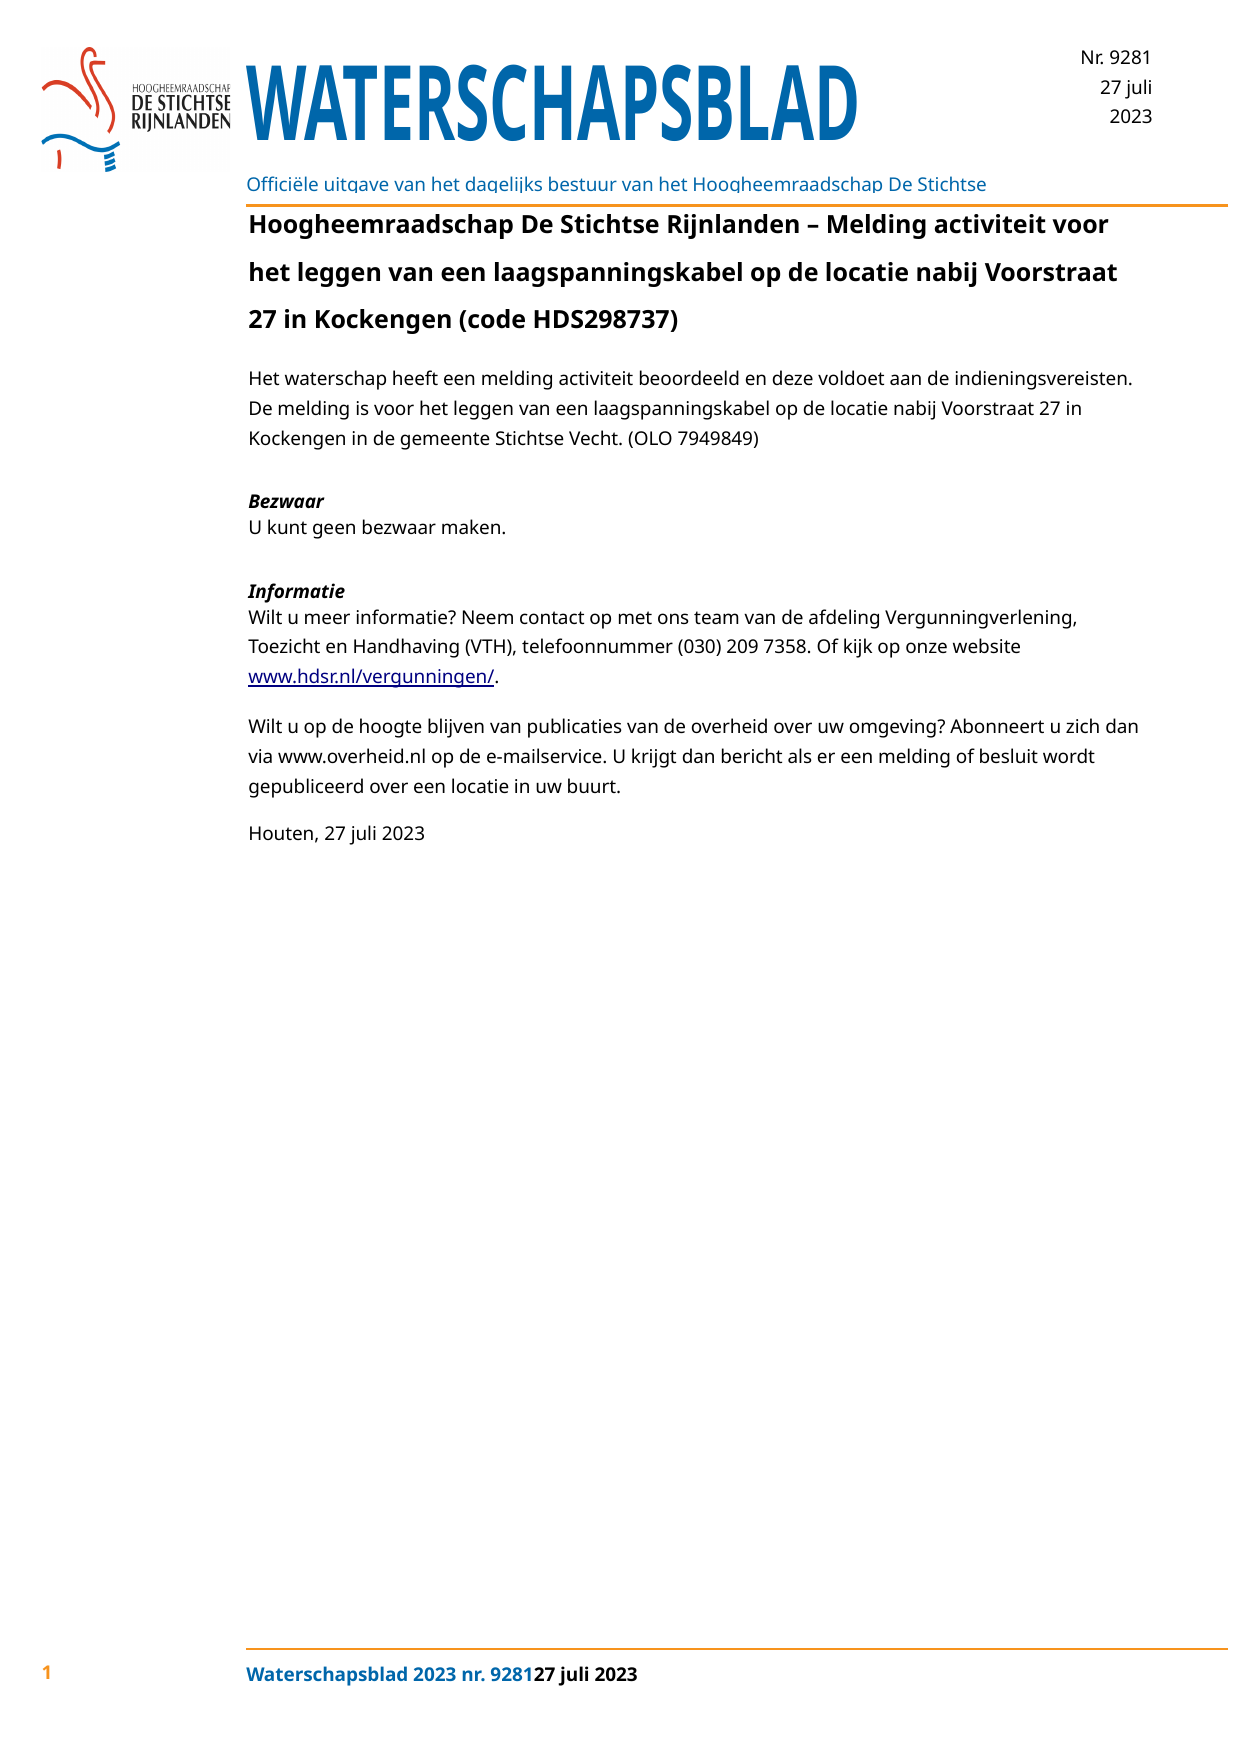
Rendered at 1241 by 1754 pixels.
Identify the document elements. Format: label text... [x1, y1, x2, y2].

text Hoogheemraadschap De Stichtse Rijnlanden – Melding activiteit voor het leggen van een laagspanningskabel op de locatie nabij Voorstraat 27 in Kockengen (code HDS298737) [248, 207, 1152, 336]
text Wilt u meer informatie? Neem contact op met ons team van de afdeling Vergunningverlening, Toezicht en Handhaving (VTH), telefoonnummer (030) 209 7358. Of kijk op onze website www.hdsr.nl/vergunningen/. [248, 604, 1152, 689]
picture [41, 47, 231, 172]
text U kunt geen bezwaar maken. [248, 514, 1152, 540]
text Het waterschap heeft een melding activiteit beoordeeld en deze voldoet aan de indieningsvereisten. De melding is voor het leggen van een laagspanningskabel op de locatie nabij Voorstraat 27 in Kockengen in de gemeente Stichtse Vecht. (OLO 7949849) [248, 366, 1152, 450]
text Informatie [248, 578, 1152, 604]
text Bezwaar [248, 489, 1152, 514]
text Houten, 27 juli 2023 [248, 821, 1152, 846]
text Wilt u op de hoogte blijven van publicaties van de overheid over uw omgeving? Abonneert u zich dan via www.overheid.nl op de e-mailservice. U krijgt dan bericht als er een melding of besluit wordt gepubliceerd over een locatie in uw buurt. [248, 714, 1152, 798]
